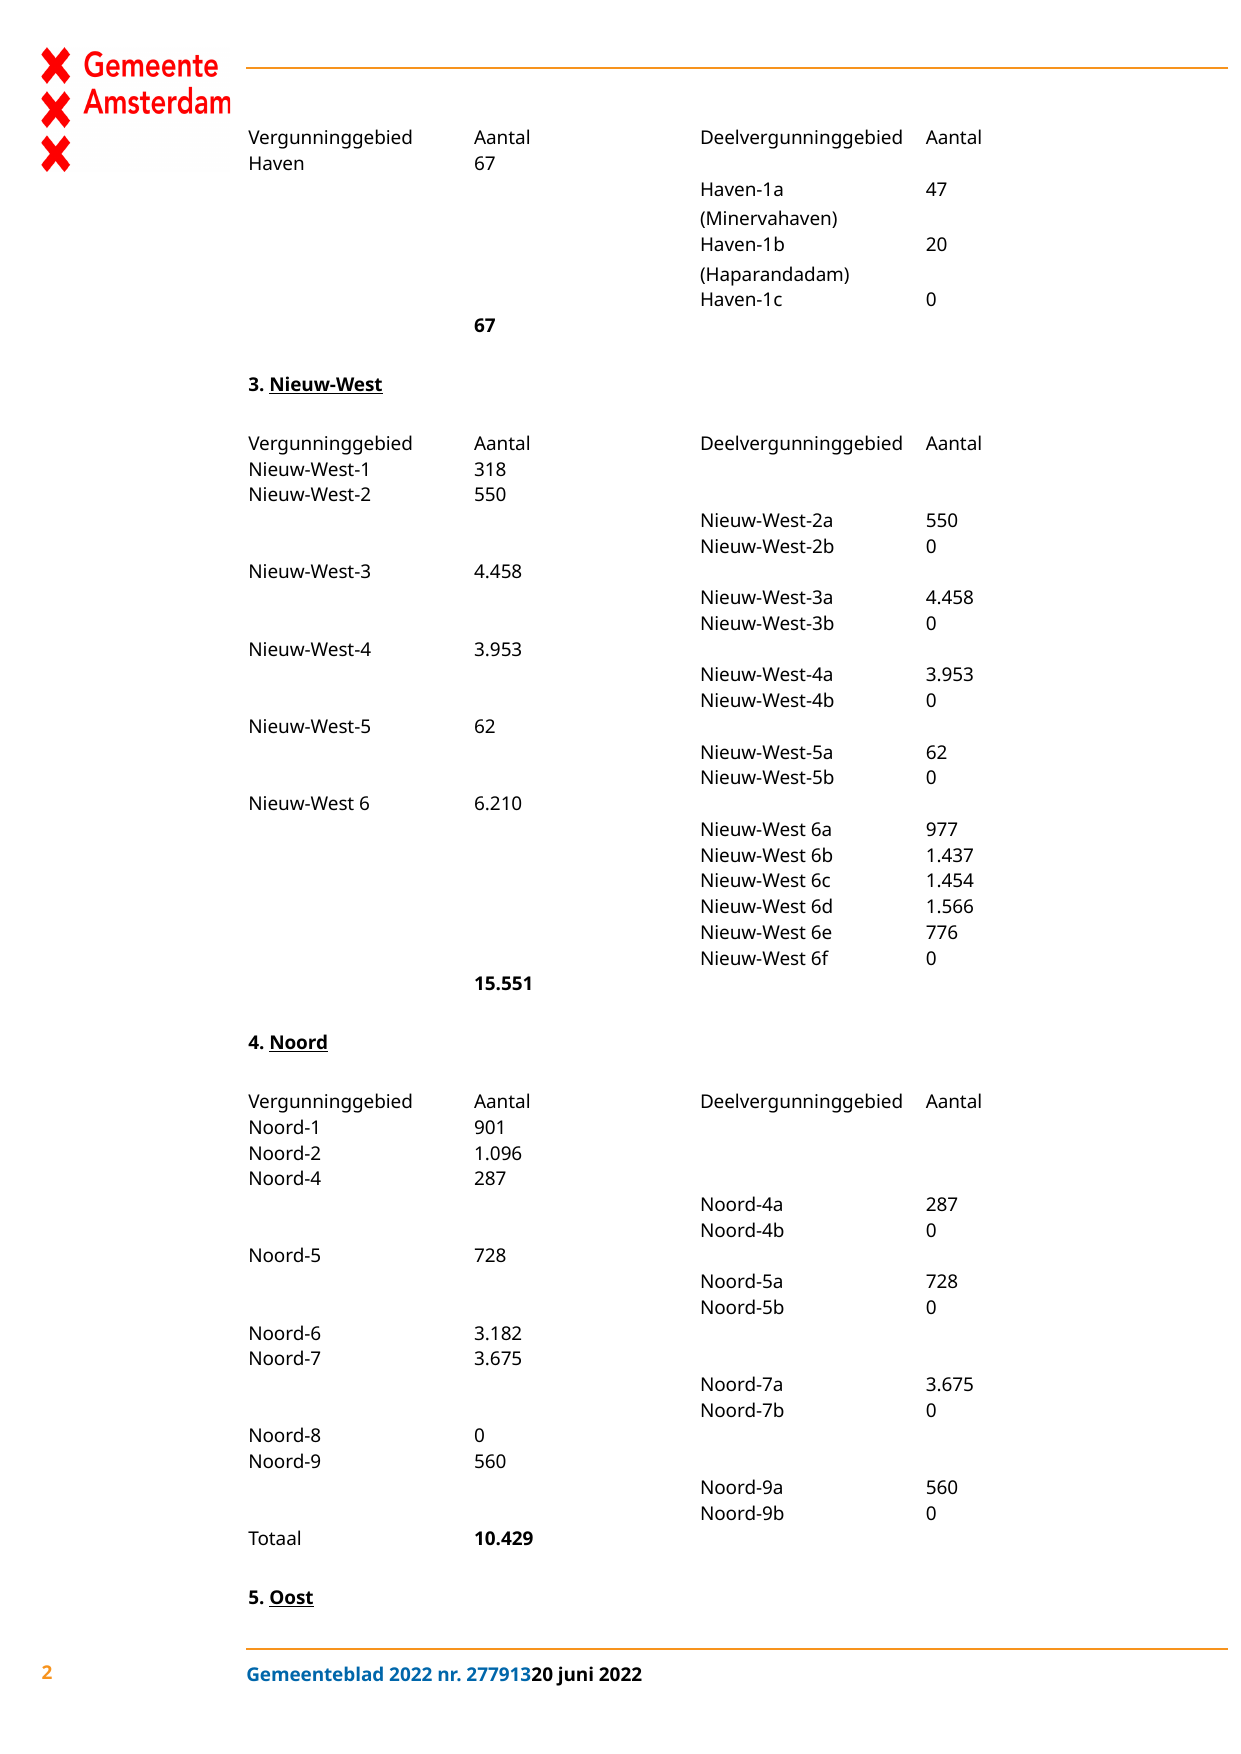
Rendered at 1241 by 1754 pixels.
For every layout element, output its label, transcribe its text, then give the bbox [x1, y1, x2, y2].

table_cell [926, 1243, 1152, 1268]
table_cell Noord-7a [700, 1371, 926, 1397]
table_cell [248, 662, 474, 687]
table_cell [926, 456, 1152, 482]
table_cell [474, 739, 700, 764]
table_cell Nieuw-West-5b [700, 765, 926, 790]
table_cell [700, 456, 926, 482]
table_cell [700, 150, 926, 176]
table_cell 0 [926, 533, 1152, 559]
table_header Aantal [926, 430, 1152, 456]
table_cell [474, 662, 700, 687]
table_cell [700, 790, 926, 816]
table_cell 728 [474, 1243, 700, 1268]
table_cell Haven [248, 150, 474, 176]
table_cell Nieuw-West 6 [248, 790, 474, 816]
table_cell 318 [474, 456, 700, 482]
table_header Aantal [926, 125, 1152, 150]
table_cell [474, 919, 700, 945]
table_cell [700, 1526, 926, 1551]
table_cell [248, 868, 474, 893]
table_cell 4.458 [926, 585, 1152, 610]
table_cell 0 [926, 945, 1152, 970]
table_cell [926, 312, 1152, 338]
table_cell [474, 1217, 700, 1243]
table_cell [926, 150, 1152, 176]
table_cell [474, 945, 700, 970]
table_cell Noord-4b [700, 1217, 926, 1243]
table_cell [926, 1140, 1152, 1165]
table_cell Nieuw-West 6b [700, 842, 926, 867]
table_cell 3.675 [926, 1371, 1152, 1397]
table_cell [926, 1114, 1152, 1140]
table_header Aantal [926, 1088, 1152, 1114]
table_cell Noord-7 [248, 1346, 474, 1371]
table_cell [248, 1217, 474, 1243]
table_cell [248, 1500, 474, 1526]
table_cell 47 [926, 176, 1152, 231]
table_cell Nieuw-West 6f [700, 945, 926, 970]
table_cell 0 [926, 765, 1152, 790]
table_header Aantal [474, 430, 700, 456]
table_cell [474, 868, 700, 893]
table_cell 550 [474, 482, 700, 507]
table_cell [248, 919, 474, 945]
table_header Deelvergunninggebied [700, 125, 926, 150]
table_cell Nieuw-West-2 [248, 482, 474, 507]
table_cell Noord-2 [248, 1140, 474, 1165]
table_cell 287 [926, 1191, 1152, 1217]
table_cell 560 [474, 1449, 700, 1474]
table_cell [926, 1449, 1152, 1474]
table_cell Nieuw-West-4 [248, 636, 474, 662]
table_cell [926, 970, 1152, 996]
table_cell 3.953 [926, 662, 1152, 687]
table_cell Haven-1c [700, 287, 926, 312]
table_cell Nieuw-West 6d [700, 893, 926, 919]
table_cell Nieuw-West-3a [700, 585, 926, 610]
table_cell Noord-5b [700, 1294, 926, 1320]
table_cell Noord-5 [248, 1243, 474, 1268]
table_cell 15.551 [474, 970, 700, 996]
table_cell [248, 1294, 474, 1320]
table_cell 977 [926, 816, 1152, 842]
table_cell [926, 1423, 1152, 1448]
table_cell [700, 713, 926, 739]
table_cell [474, 610, 700, 636]
table_cell [474, 816, 700, 842]
table_cell [700, 312, 926, 338]
table_cell [474, 507, 700, 533]
table_cell [474, 1397, 700, 1423]
table_cell [926, 482, 1152, 507]
table_cell 776 [926, 919, 1152, 945]
table_cell [474, 842, 700, 867]
table_cell [248, 765, 474, 790]
table_cell [700, 1320, 926, 1346]
table_cell 0 [926, 610, 1152, 636]
table_cell [248, 970, 474, 996]
table_cell [474, 1371, 700, 1397]
table_header Aantal [474, 125, 700, 150]
table_cell [926, 1526, 1152, 1551]
table_cell Nieuw-West-2b [700, 533, 926, 559]
table_header Deelvergunninggebied [700, 1088, 926, 1114]
table_cell 3.182 [474, 1320, 700, 1346]
table_cell [926, 1346, 1152, 1371]
table_cell 67 [474, 312, 700, 338]
table_cell [474, 893, 700, 919]
table_cell Noord-5a [700, 1268, 926, 1294]
table_cell [248, 688, 474, 713]
table_header Vergunninggebied [248, 1088, 474, 1114]
text 3. Nieuw-West [248, 371, 1152, 397]
table_cell Nieuw-West-5 [248, 713, 474, 739]
table_cell 6.210 [474, 790, 700, 816]
table_cell Noord-9a [700, 1474, 926, 1500]
table_cell [248, 585, 474, 610]
table_cell 3.953 [474, 636, 700, 662]
table_cell 67 [474, 150, 700, 176]
table_cell [248, 842, 474, 867]
table_cell [248, 1268, 474, 1294]
table_cell 728 [926, 1268, 1152, 1294]
table_cell [474, 1294, 700, 1320]
table_cell [700, 1165, 926, 1191]
table_cell 62 [926, 739, 1152, 764]
text 5. Oost [248, 1584, 1152, 1610]
table_cell 10.429 [474, 1526, 700, 1551]
table_cell 0 [926, 1217, 1152, 1243]
table_cell 0 [926, 287, 1152, 312]
table_cell Nieuw-West-1 [248, 456, 474, 482]
table_cell 901 [474, 1114, 700, 1140]
table_cell Noord-9b [700, 1500, 926, 1526]
table_cell Noord-1 [248, 1114, 474, 1140]
table_cell [700, 1346, 926, 1371]
table_cell 3.675 [474, 1346, 700, 1371]
table_cell [700, 1449, 926, 1474]
table_header Aantal [474, 1088, 700, 1114]
table_cell [248, 287, 474, 312]
table_cell [700, 1114, 926, 1140]
table_cell Nieuw-West 6c [700, 868, 926, 893]
picture [41, 47, 231, 172]
table_cell [474, 533, 700, 559]
table_cell 1.096 [474, 1140, 700, 1165]
table_cell 0 [926, 1397, 1152, 1423]
table_cell [926, 790, 1152, 816]
table_cell [248, 507, 474, 533]
table_cell 1.454 [926, 868, 1152, 893]
table_cell [474, 287, 700, 312]
table_cell [248, 945, 474, 970]
table_cell [474, 585, 700, 610]
table_cell [474, 231, 700, 287]
table_cell [248, 533, 474, 559]
table_cell [248, 1371, 474, 1397]
table_cell [700, 482, 926, 507]
table_cell Haven-1b (Haparandadam) [700, 231, 926, 287]
table_cell [248, 176, 474, 231]
table_cell [248, 610, 474, 636]
table_cell [248, 739, 474, 764]
table_cell [700, 636, 926, 662]
table_cell [248, 1397, 474, 1423]
table_cell Totaal [248, 1526, 474, 1551]
table_cell Haven-1a (Minervahaven) [700, 176, 926, 231]
table_cell Nieuw-West 6e [700, 919, 926, 945]
table_header Vergunninggebied [248, 125, 474, 150]
table_cell [474, 688, 700, 713]
table_cell 20 [926, 231, 1152, 287]
table_cell [248, 231, 474, 287]
table_cell [248, 816, 474, 842]
table_cell 1.437 [926, 842, 1152, 867]
table_cell Noord-4a [700, 1191, 926, 1217]
table_cell Nieuw-West-5a [700, 739, 926, 764]
table_cell [248, 1474, 474, 1500]
table_cell [926, 1320, 1152, 1346]
text 4. Noord [248, 1029, 1152, 1055]
table_cell 0 [926, 1500, 1152, 1526]
table_cell Noord-9 [248, 1449, 474, 1474]
table_cell 560 [926, 1474, 1152, 1500]
table_cell [474, 1474, 700, 1500]
table_cell [474, 1191, 700, 1217]
table_cell [248, 1191, 474, 1217]
table_cell [926, 1165, 1152, 1191]
table_cell Nieuw-West-3 [248, 559, 474, 584]
table_cell Nieuw-West-4a [700, 662, 926, 687]
table_cell [700, 970, 926, 996]
table_cell [474, 1268, 700, 1294]
table_cell Nieuw-West 6a [700, 816, 926, 842]
table_cell Nieuw-West-3b [700, 610, 926, 636]
table_cell [700, 1140, 926, 1165]
table_cell Noord-4 [248, 1165, 474, 1191]
table_cell [474, 765, 700, 790]
table_cell Noord-8 [248, 1423, 474, 1448]
table_cell 62 [474, 713, 700, 739]
table_cell 4.458 [474, 559, 700, 584]
table_cell [474, 176, 700, 231]
table_cell [474, 1500, 700, 1526]
table_cell 0 [926, 688, 1152, 713]
table_cell [926, 713, 1152, 739]
table_cell Noord-6 [248, 1320, 474, 1346]
table_cell [248, 893, 474, 919]
table_cell Nieuw-West-4b [700, 688, 926, 713]
table_header Vergunninggebied [248, 430, 474, 456]
table_cell [700, 559, 926, 584]
table_cell [926, 636, 1152, 662]
table_cell Nieuw-West-2a [700, 507, 926, 533]
table_cell [700, 1243, 926, 1268]
table_cell Noord-7b [700, 1397, 926, 1423]
table_cell [248, 312, 474, 338]
table_cell 287 [474, 1165, 700, 1191]
table_cell 0 [474, 1423, 700, 1448]
table_cell 1.566 [926, 893, 1152, 919]
table_cell 0 [926, 1294, 1152, 1320]
table_header Deelvergunninggebied [700, 430, 926, 456]
table_cell [926, 559, 1152, 584]
table_cell 550 [926, 507, 1152, 533]
table_cell [700, 1423, 926, 1448]
